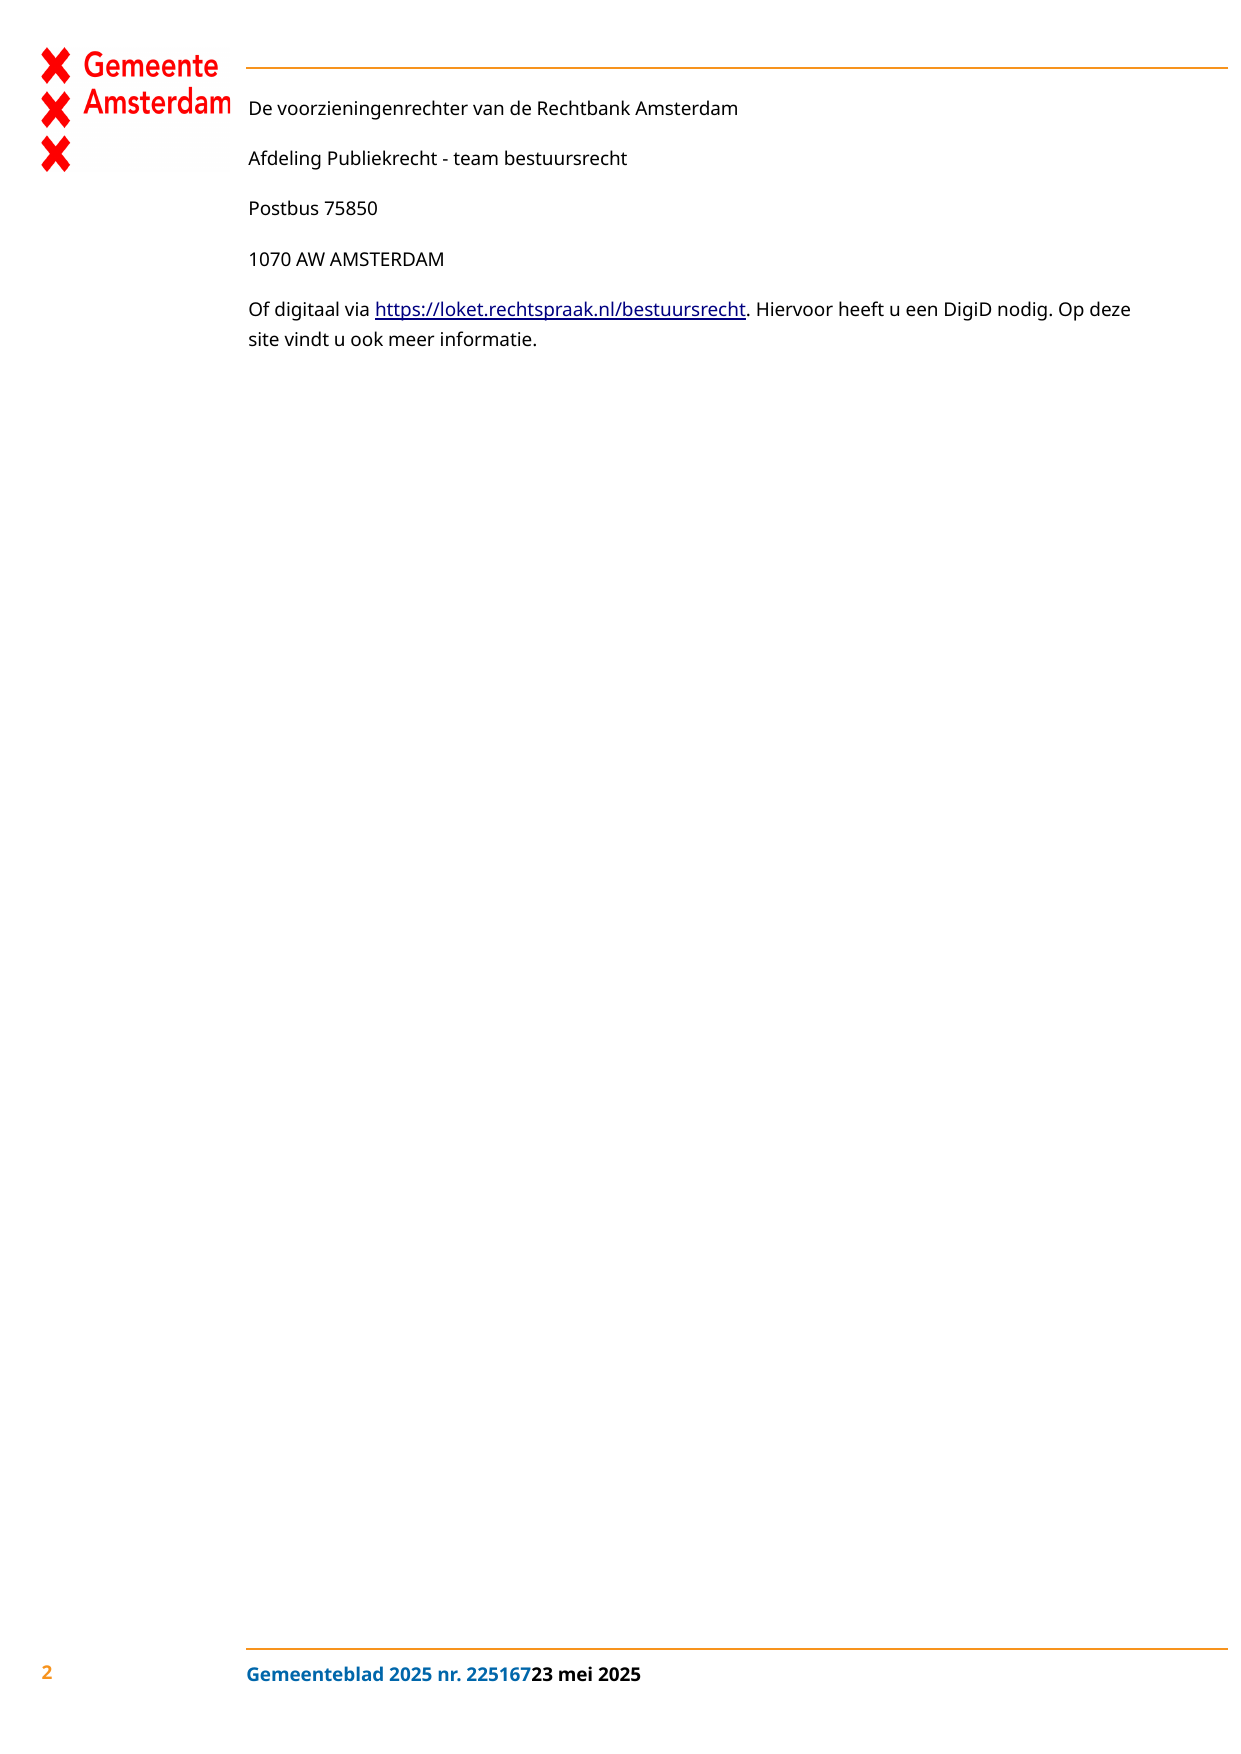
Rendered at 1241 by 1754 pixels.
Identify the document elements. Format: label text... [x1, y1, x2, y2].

text Of digitaal via https://loket.rechtspraak.nl/bestuursrecht. Hiervoor heeft u een DigiD nodig. Op deze site vindt u ook meer informatie. [248, 296, 1152, 352]
picture [41, 47, 231, 172]
text Postbus 75850 [248, 196, 1152, 221]
text Afdeling Publiekrecht - team bestuursrecht [248, 145, 1152, 171]
text De voorzieningenrechter van de Rechtbank Amsterdam [248, 95, 1152, 121]
text 1070 AW AMSTERDAM [248, 246, 1152, 272]
